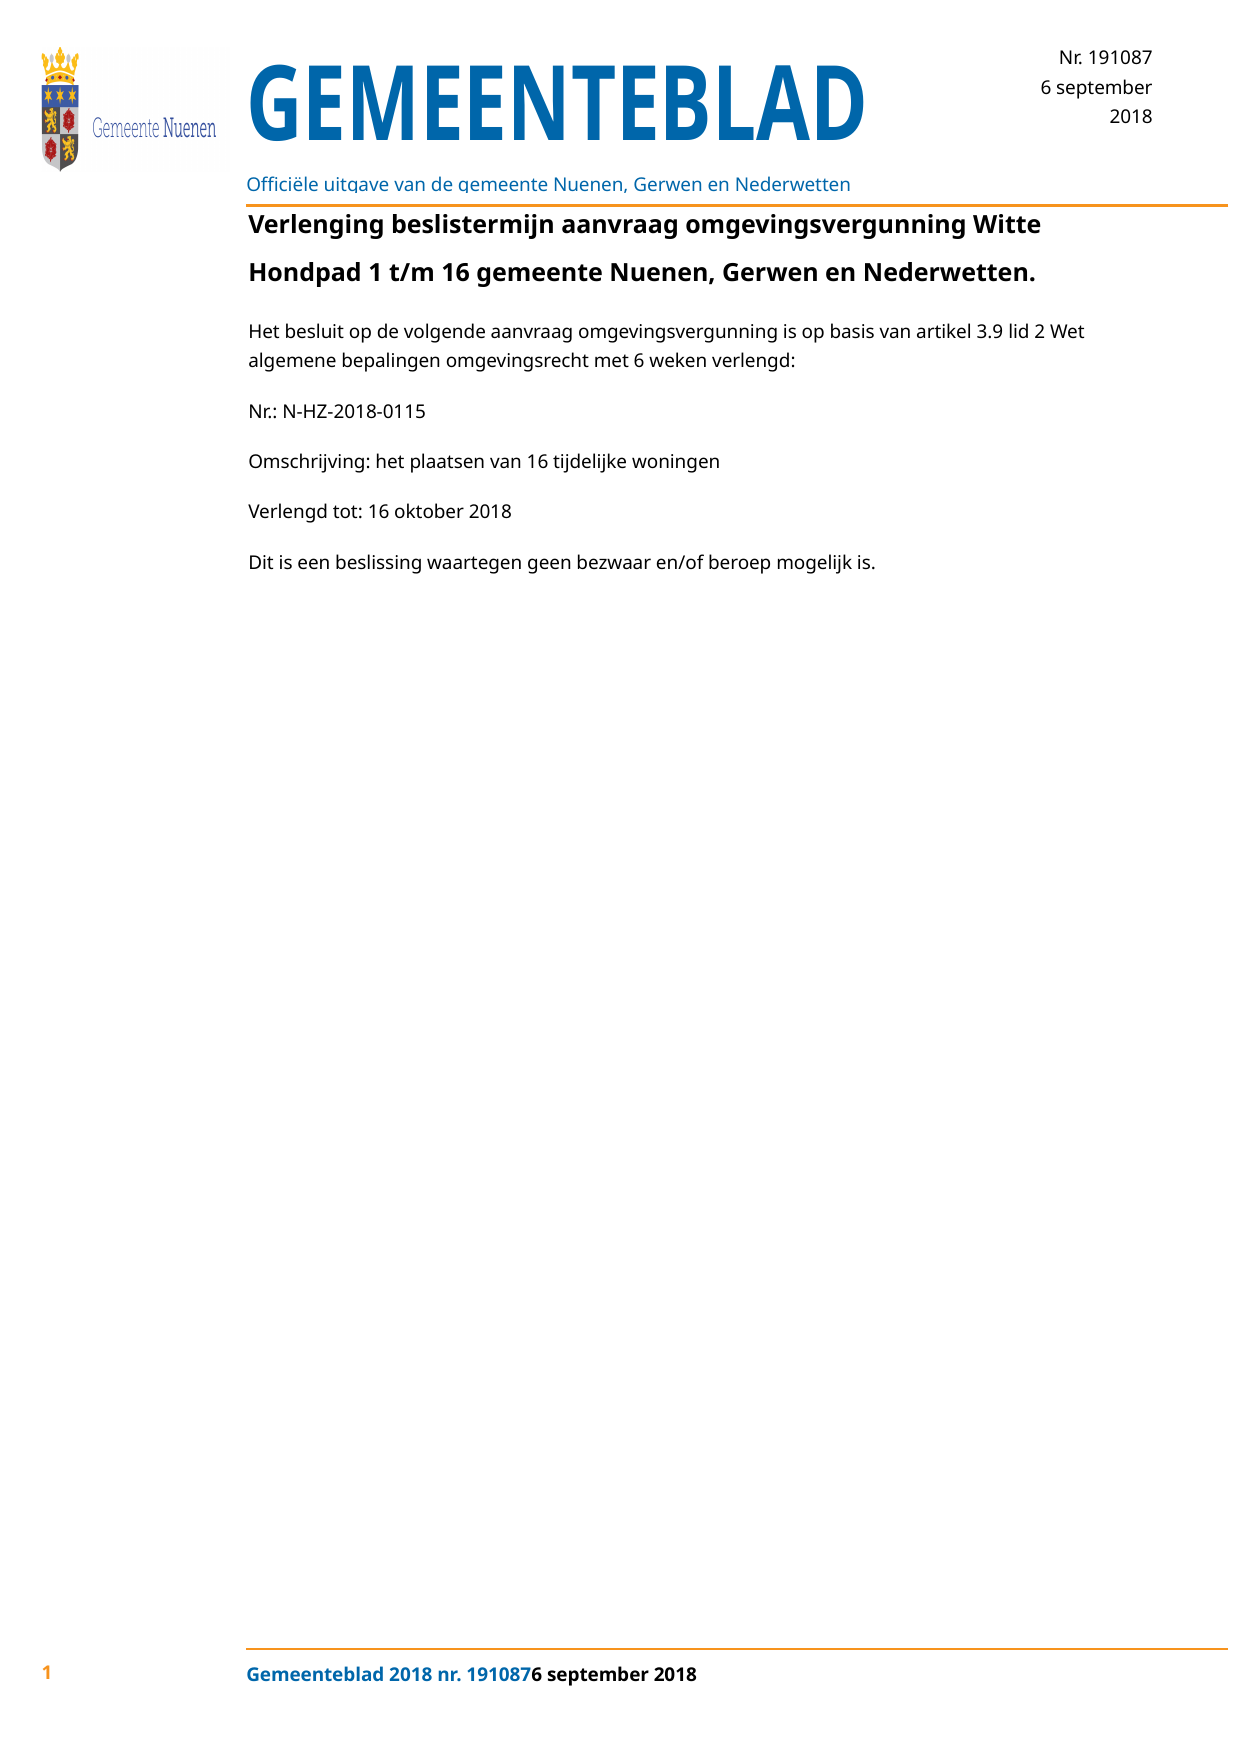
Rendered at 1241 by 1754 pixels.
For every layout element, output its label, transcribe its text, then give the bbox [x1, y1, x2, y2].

text Het besluit op de volgende aanvraag omgevingsvergunning is op basis van artikel 3.9 lid 2 Wet algemene bepalingen omgevingsrecht met 6 weken verlengd: [248, 318, 1152, 373]
text Omschrijving: het plaatsen van 16 tijdelijke woningen [248, 448, 1152, 474]
text Verlenging beslistermijn aanvraag omgevingsvergunning Witte Hondpad 1 t/m 16 gemeente Nuenen, Gerwen en Nederwetten. [248, 207, 1152, 288]
picture [41, 47, 231, 172]
text Nr.: N-HZ-2018-0115 [248, 398, 1152, 424]
text Verlengd tot: 16 oktober 2018 [248, 499, 1152, 524]
text Dit is een beslissing waartegen geen bezwaar en/of beroep mogelijk is. [248, 549, 1152, 575]
